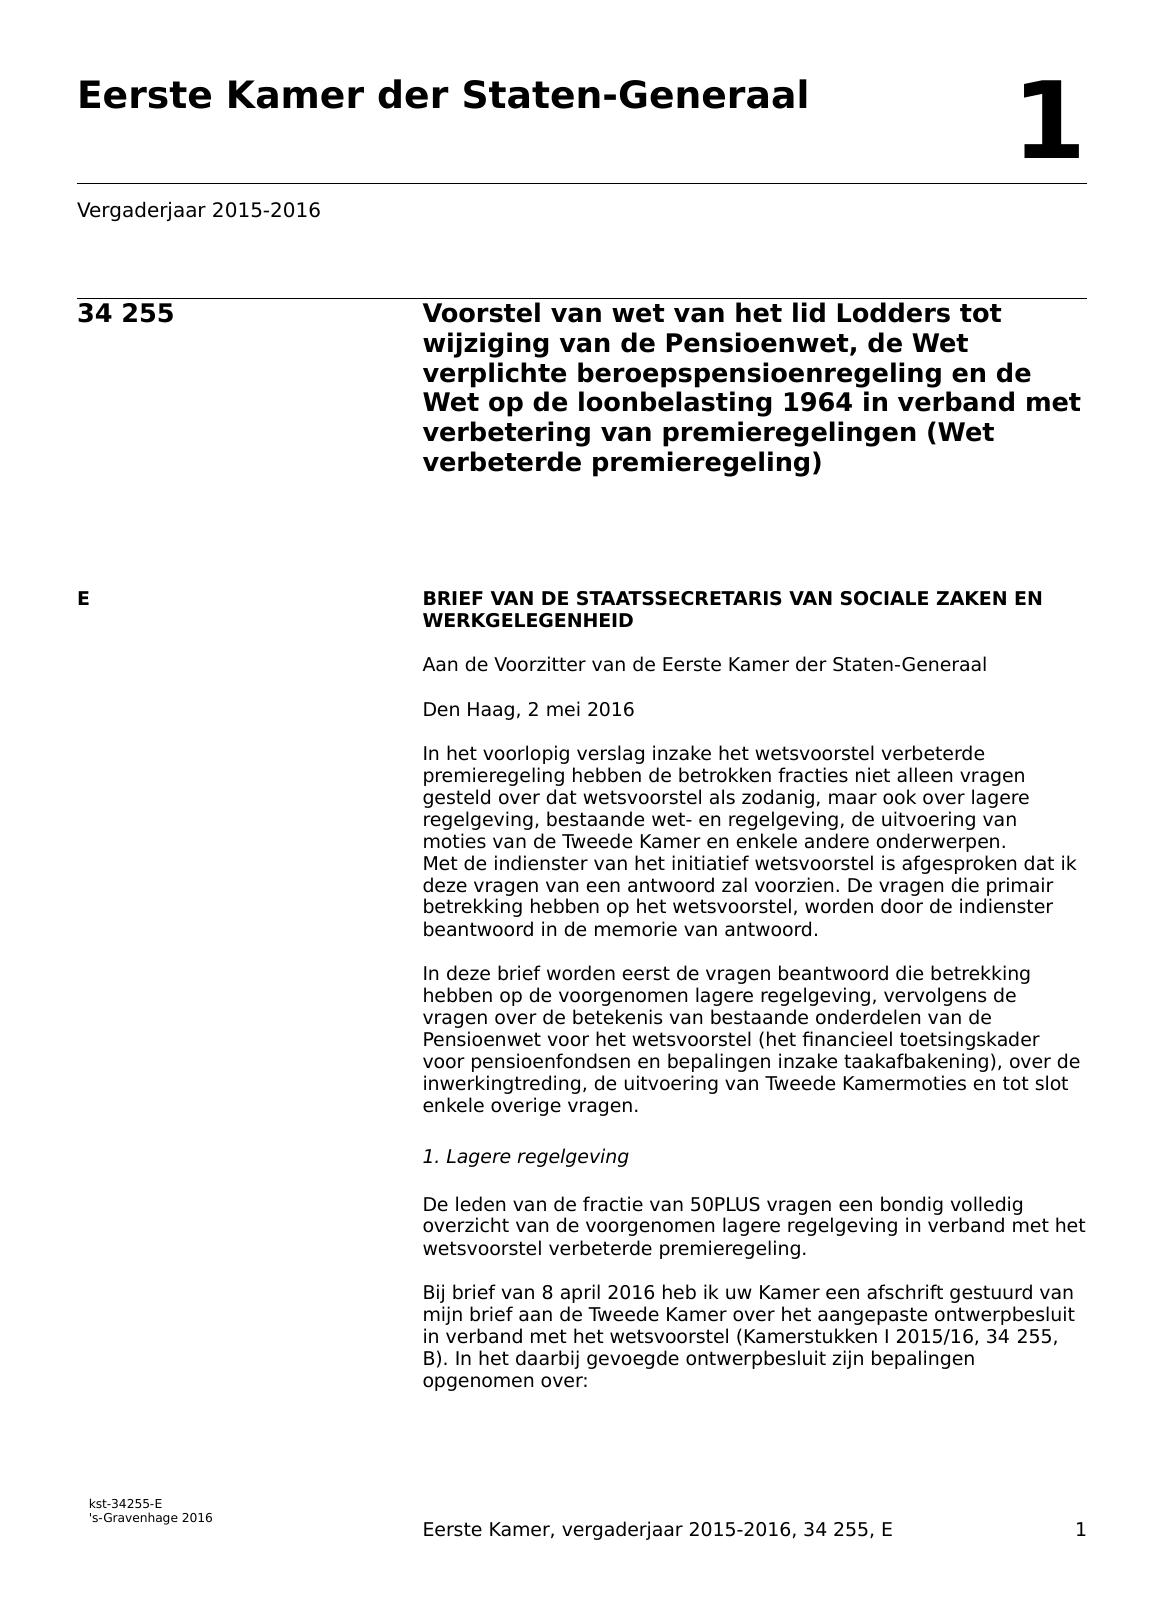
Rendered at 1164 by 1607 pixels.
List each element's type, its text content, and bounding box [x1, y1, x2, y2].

text kst-34255-E [88, 1497, 323, 1511]
text 's-Gravenhage 2016 [88, 1511, 323, 1525]
subtitle E BRIEF VAN DE STAATSSECRETARIS VAN SOCIALE ZAKEN EN WERKGELEGENHEID [77, 588, 1087, 632]
subtitle 34 255 Voorstel van wet van het lid Lodders tot wijziging van de Pensioenwet, de Wet verplichte beroepspensioenregeling en de Wet op de loonbelasting 1964 in verband met verbetering van premieregelingen (Wet verbeterde premieregeling) [77, 299, 1087, 477]
text Bij brief van 8 april 2016 heb ik uw Kamer een afschrift gestuurd van mijn brief aan de Tweede Kamer over het aangepaste ontwerpbesluit in verband met het wetsvoorstel (Kamerstukken I 2015/16, 34 255, B). In het daarbij gevoegde ontwerpbesluit zijn bepalingen opgenomen over: [422, 1282, 1087, 1391]
text In deze brief worden eerst de vragen beantwoord die betrekking hebben op de voorgenomen lagere regelgeving, vervolgens de vragen over de betekenis van bestaande onderdelen van de Pensioenwet voor het wetsvoorstel (het financieel toetsingskader voor pensioenfondsen en bepalingen inzake taakafbakening), over de inwerkingtreding, de uitvoering van Tweede Kamermoties en tot slot enkele overige vragen. [422, 963, 1087, 1116]
text Aan de Voorzitter van de Eerste Kamer der Staten-Generaal [422, 654, 1087, 676]
text Den Haag, 2 mei 2016 [422, 698, 1087, 720]
text De leden van de fractie van 50PLUS vragen een bondig volledig overzicht van de voorgenomen lagere regelgeving in verband met het wetsvoorstel verbeterde premieregeling. [422, 1193, 1087, 1259]
text In het voorlopig verslag inzake het wetsvoorstel verbeterde premieregeling hebben de betrokken fracties niet alleen vragen gesteld over dat wetsvoorstel als zodanig, maar ook over lagere regelgeving, bestaande wet- en regelgeving, de uitvoering van moties van de Tweede Kamer en enkele andere onderwerpen. [422, 743, 1087, 852]
table_header 1 [886, 59, 1087, 183]
subtitle 1. Lagere regelgeving [422, 1146, 1087, 1168]
table_cell Vergaderjaar 2015-2016 [77, 184, 1087, 298]
text Met de indienster van het initiatief wetsvoorstel is afgesproken dat ik deze vragen van een antwoord zal voorzien. De vragen die primair betrekking hebben op het wetsvoorstel, worden door de indienster beantwoord in de memorie van antwoord. [422, 852, 1087, 940]
table_header Eerste Kamer der Staten-Generaal [77, 59, 886, 183]
